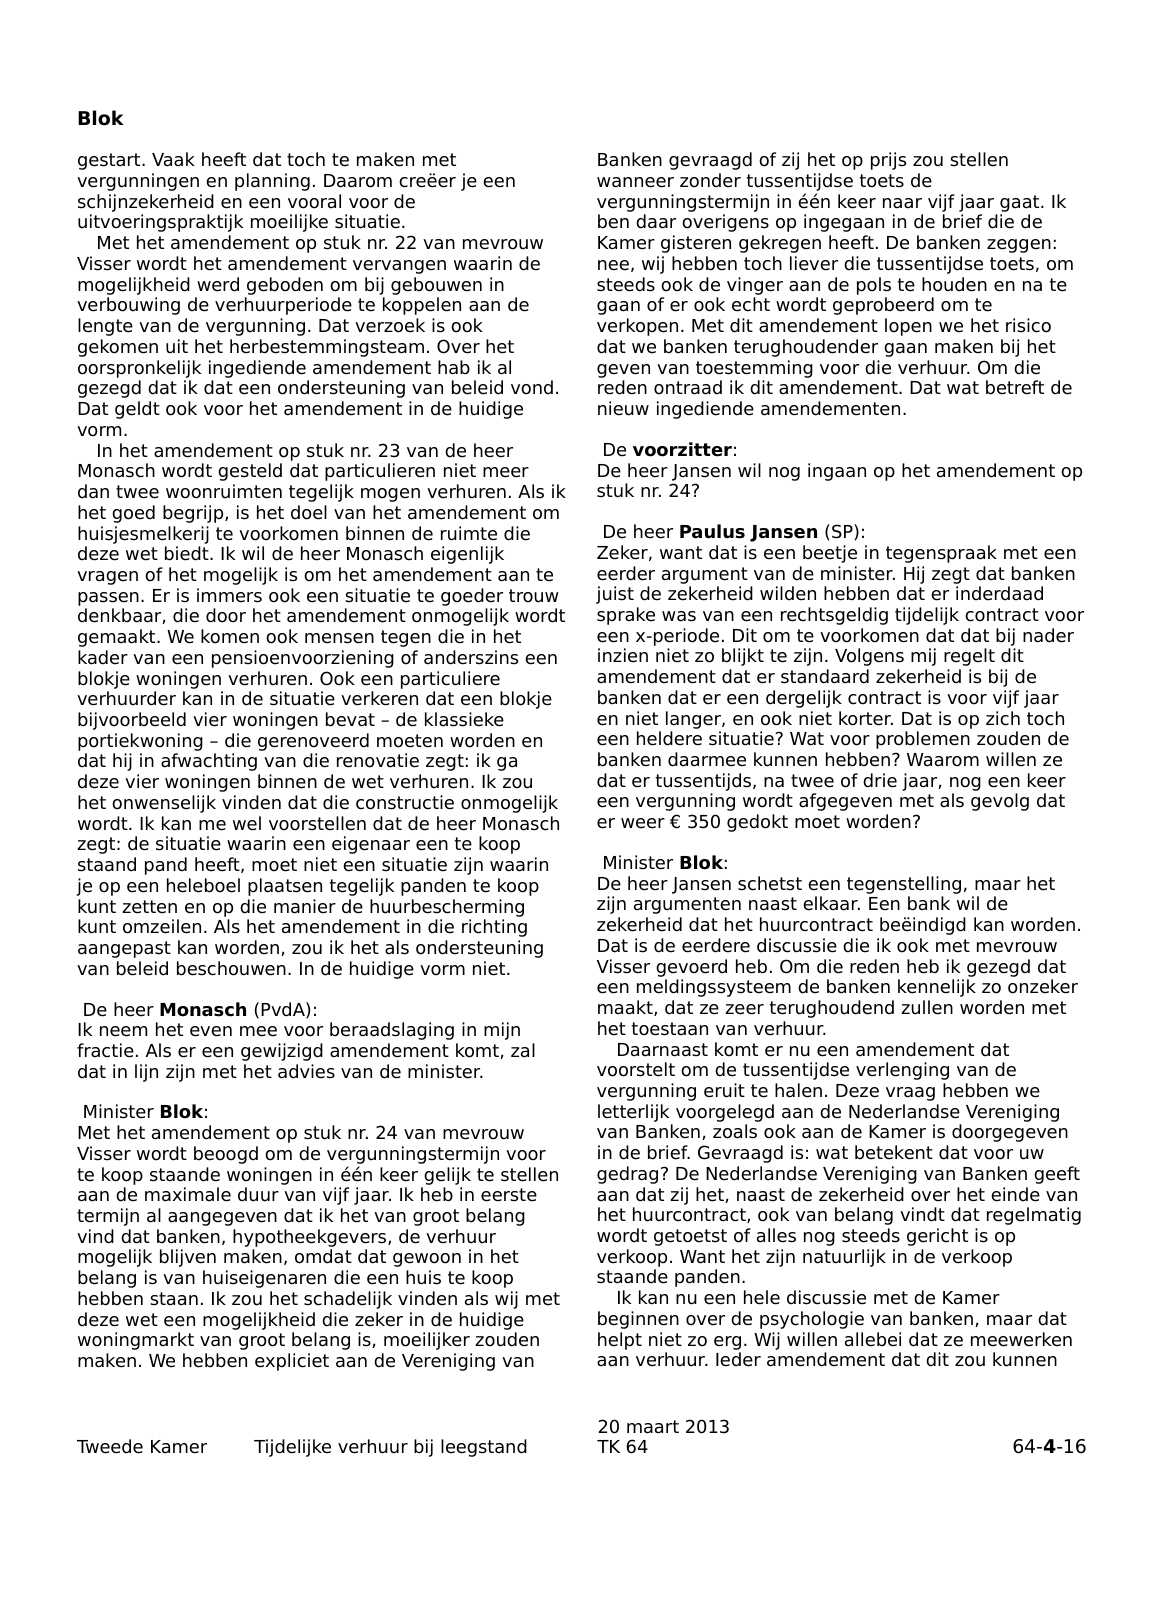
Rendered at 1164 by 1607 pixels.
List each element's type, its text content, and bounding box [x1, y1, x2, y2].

text Minister Blok: [596, 853, 1087, 873]
text In het amendement op stuk nr. 23 van de heer Monasch wordt gesteld dat particulieren niet meer dan twee woonruimten tegelijk mogen verhuren. Als ik het goed begrijp, is het doel van het amendement om huisjesmelkerij te voorkomen binnen de ruimte die deze wet biedt. Ik wil de heer Monasch eigenlijk vragen of het mogelijk is om het amendement aan te passen. Er is immers ook een situatie te goeder trouw denkbaar, die door het amendement onmogelijk wordt gemaakt. We komen ook mensen tegen die in het kader van een pensioenvoorziening of anderszins een blokje woningen verhuren. Ook een particuliere verhuurder kan in de situatie verkeren dat een blokje bijvoorbeeld vier woningen bevat – de klassieke portiekwoning – die gerenoveerd moeten worden en dat hij in afwachting van die renovatie zegt: ik ga deze vier woningen binnen de wet verhuren. Ik zou het onwenselijk vinden dat die constructie onmogelijk wordt. Ik kan me wel voorstellen dat de heer Monasch zegt: de situatie waarin een eigenaar een te koop staand pand heeft, moet niet een situatie zijn waarin je op een heleboel plaatsen tegelijk panden te koop kunt zetten en op die manier de huurbescherming kunt omzeilen. Als het amendement in die richting aangepast kan worden, zou ik het als ondersteuning van beleid beschouwen. In de huidige vorm niet. [77, 440, 567, 979]
text Ik kan nu een hele discussie met de Kamer beginnen over de psychologie van banken, maar dat helpt niet zo erg. Wij willen allebei dat ze meewerken aan verhuur. Ieder amendement dat dit zou kunnen [596, 1288, 1087, 1371]
text Minister Blok: [77, 1102, 567, 1123]
text De voorzitter: [596, 440, 1087, 460]
text Zeker, want dat is een beetje in tegenspraak met een eerder argument van de minister. Hij zegt dat banken juist de zekerheid wilden hebben dat er inderdaad sprake was van een rechtsgeldig tijdelijk contract voor een x-periode. Dit om te voorkomen dat dat bij nader inzien niet zo blijkt te zijn. Volgens mij regelt dit amendement dat er standaard zekerheid is bij de banken dat er een dergelijk contract is voor vijf jaar en niet langer, en ook niet korter. Dat is op zich toch een heldere situatie? Wat voor problemen zouden de banken daarmee kunnen hebben? Waarom willen ze dat er tussentijds, na twee of drie jaar, nog een keer een vergunning wordt afgegeven met als gevolg dat er weer € 350 gedokt moet worden? [596, 543, 1087, 833]
text Daarnaast komt er nu een amendement dat voorstelt om de tussentijdse verlenging van de vergunning eruit te halen. Deze vraag hebben we letterlijk voorgelegd aan de Nederlandse Vereniging van Banken, zoals ook aan de Kamer is doorgegeven in de brief. Gevraagd is: wat betekent dat voor uw gedrag? De Nederlandse Vereniging van Banken geeft aan dat zij het, naast de zekerheid over het einde van het huurcontract, ook van belang vindt dat regelmatig wordt getoetst of alles nog steeds gericht is op verkoop. Want het zijn natuurlijk in de verkoop staande panden. [596, 1039, 1087, 1288]
text Met het amendement op stuk nr. 22 van mevrouw Visser wordt het amendement vervangen waarin de mogelijkheid werd geboden om bij gebouwen in verbouwing de verhuurperiode te koppelen aan de lengte van de vergunning. Dat verzoek is ook gekomen uit het herbestemmingsteam. Over het oorspronkelijk ingediende amendement hab ik al gezegd dat ik dat een ondersteuning van beleid vond. Dat geldt ook voor het amendement in de huidige vorm. [77, 233, 567, 440]
text gestart. Vaak heeft dat toch te maken met vergunningen en planning. Daarom creëer je een schijnzekerheid en een vooral voor de uitvoeringspraktijk moeilijke situatie. [77, 150, 567, 233]
text Met het amendement op stuk nr. 24 van mevrouw Visser wordt beoogd om de vergunningstermijn voor te koop staande woningen in één keer gelijk te stellen aan de maximale duur van vijf jaar. Ik heb in eerste termijn al aangegeven dat ik het van groot belang vind dat banken, hypotheekgevers, de verhuur mogelijk blijven maken, omdat dat gewoon in het belang is van huiseigenaren die een huis te koop hebben staan. Ik zou het schadelijk vinden als wij met deze wet een mogelijkheid die zeker in de huidige woningmarkt van groot belang is, moeilijker zouden maken. We hebben expliciet aan de Vereniging van [77, 1123, 567, 1372]
text De heer Jansen schetst een tegenstelling, maar het zijn argumenten naast elkaar. Een bank wil de zekerheid dat het huurcontract beëindigd kan worden. Dat is de eerdere discussie die ik ook met mevrouw Visser gevoerd heb. Om die reden heb ik gezegd dat een meldingssysteem de banken kennelijk zo onzeker maakt, dat ze zeer terughoudend zullen worden met het toestaan van verhuur. [596, 873, 1087, 1039]
text Banken gevraagd of zij het op prijs zou stellen wanneer zonder tussentijdse toets de vergunningstermijn in één keer naar vijf jaar gaat. Ik ben daar overigens op ingegaan in de brief die de Kamer gisteren gekregen heeft. De banken zeggen: nee, wij hebben toch liever die tussentijdse toets, om steeds ook de vinger aan de pols te houden en na te gaan of er ook echt wordt geprobeerd om te verkopen. Met dit amendement lopen we het risico dat we banken terughoudender gaan maken bij het geven van toestemming voor die verhuur. Om die reden ontraad ik dit amendement. Dat wat betreft de nieuw ingediende amendementen. [596, 150, 1087, 420]
text Ik neem het even mee voor beraadslaging in mijn fractie. Als er een gewijzigd amendement komt, zal dat in lijn zijn met het advies van de minister. [77, 1020, 567, 1082]
text De heer Monasch (PvdA): [77, 999, 567, 1020]
text De heer Paulus Jansen (SP): [596, 522, 1087, 543]
text De heer Jansen wil nog ingaan op het amendement op stuk nr. 24? [596, 460, 1087, 502]
